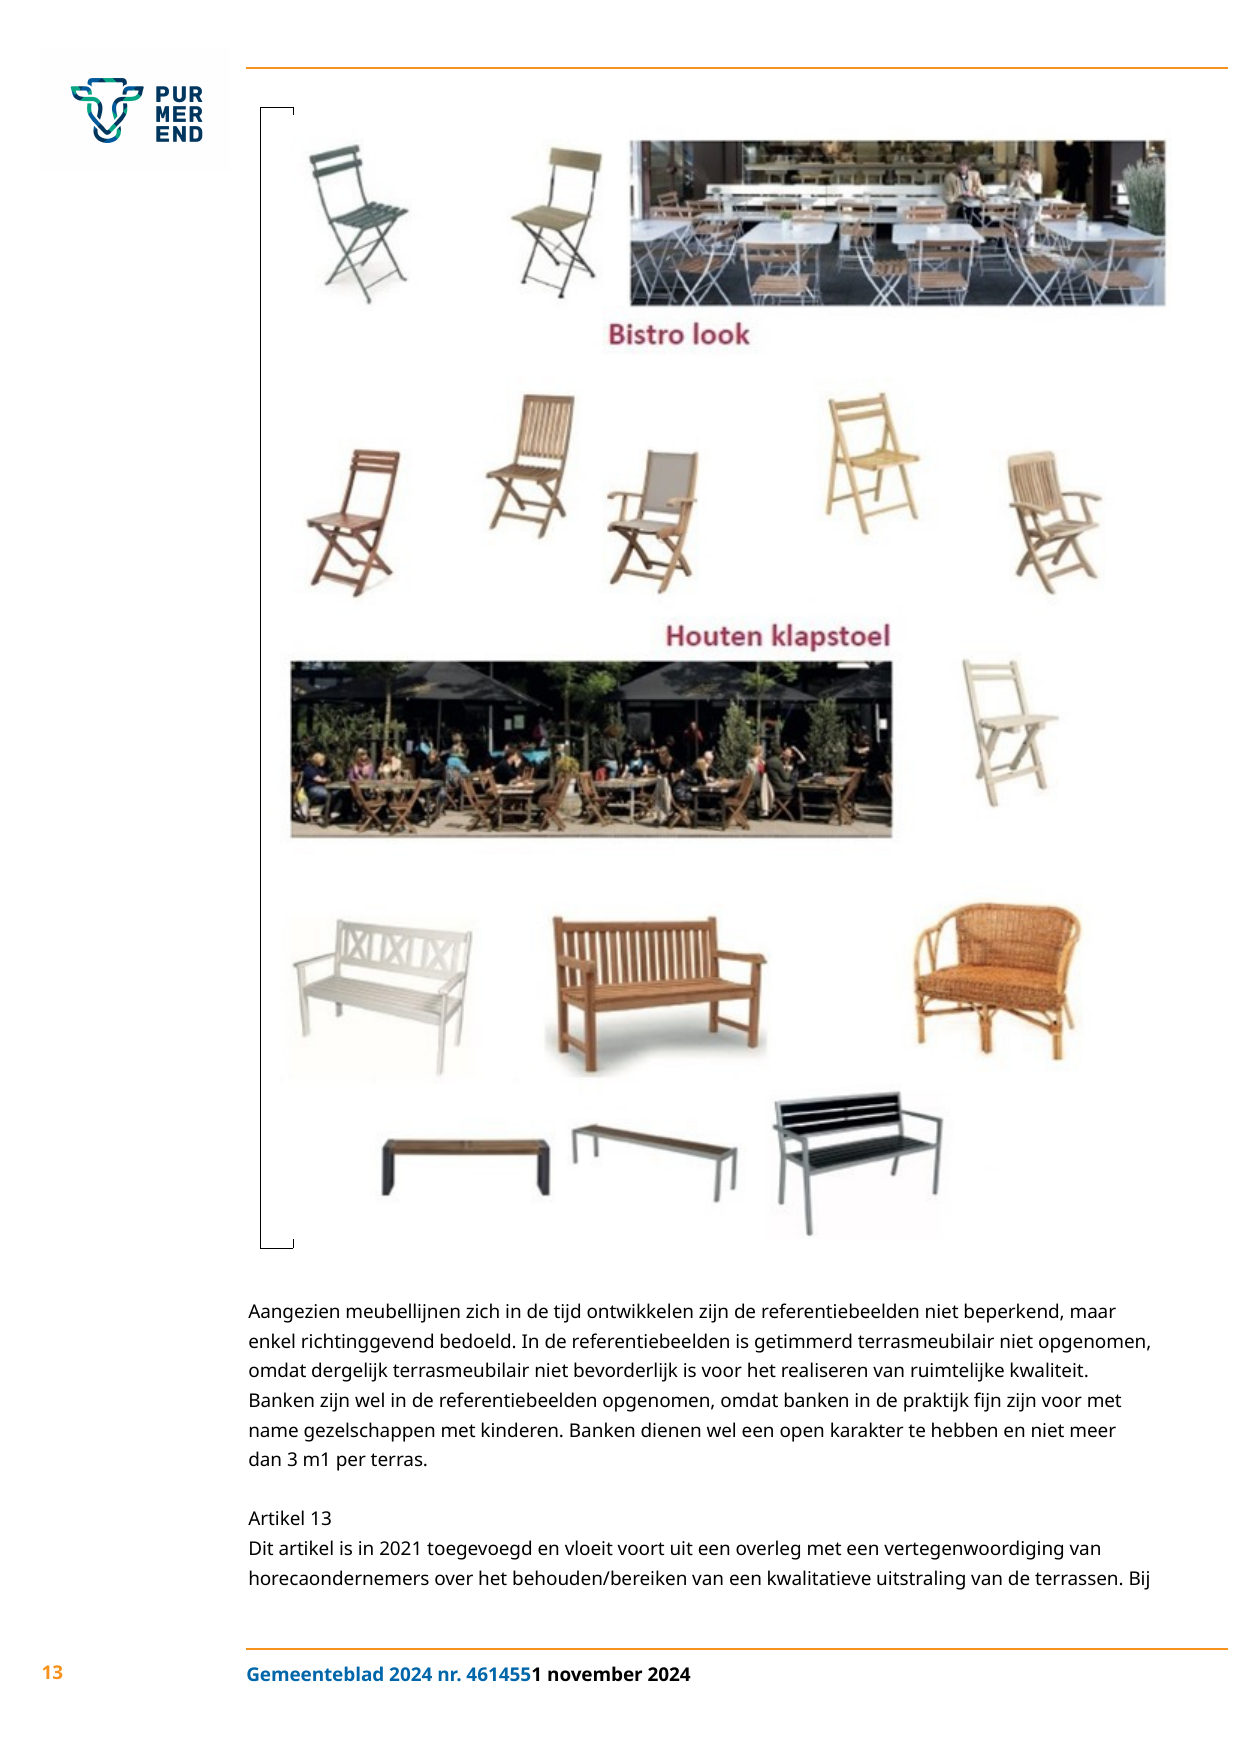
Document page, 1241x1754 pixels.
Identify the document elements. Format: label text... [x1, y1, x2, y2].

picture [268, 115, 1173, 1239]
text Dit artikel is in 2021 toegevoegd en vloeit voort uit een overleg met een vertegenwoordiging van horecaondernemers over het behouden/bereiken van een kwalitatieve uitstraling van de terrassen. Bij [248, 1535, 1152, 1590]
text Aangezien meubellijnen zich in de tijd ontwikkelen zijn de referentiebeelden niet beperkend, maar enkel richtinggevend bedoeld. In de referentiebeelden is getimmerd terrasmeubilair niet opgenomen, omdat dergelijk terrasmeubilair niet bevorderlijk is voor het realiseren van ruimtelijke kwaliteit. Banken zijn wel in de referentiebeelden opgenomen, omdat banken in de praktijk fijn zijn voor met name gezelschappen met kinderen. Banken dienen wel een open karakter te hebben en niet meer dan 3 m1 per terras. [248, 1298, 1152, 1472]
text Artikel 13 [248, 1506, 1152, 1531]
picture [41, 47, 231, 172]
